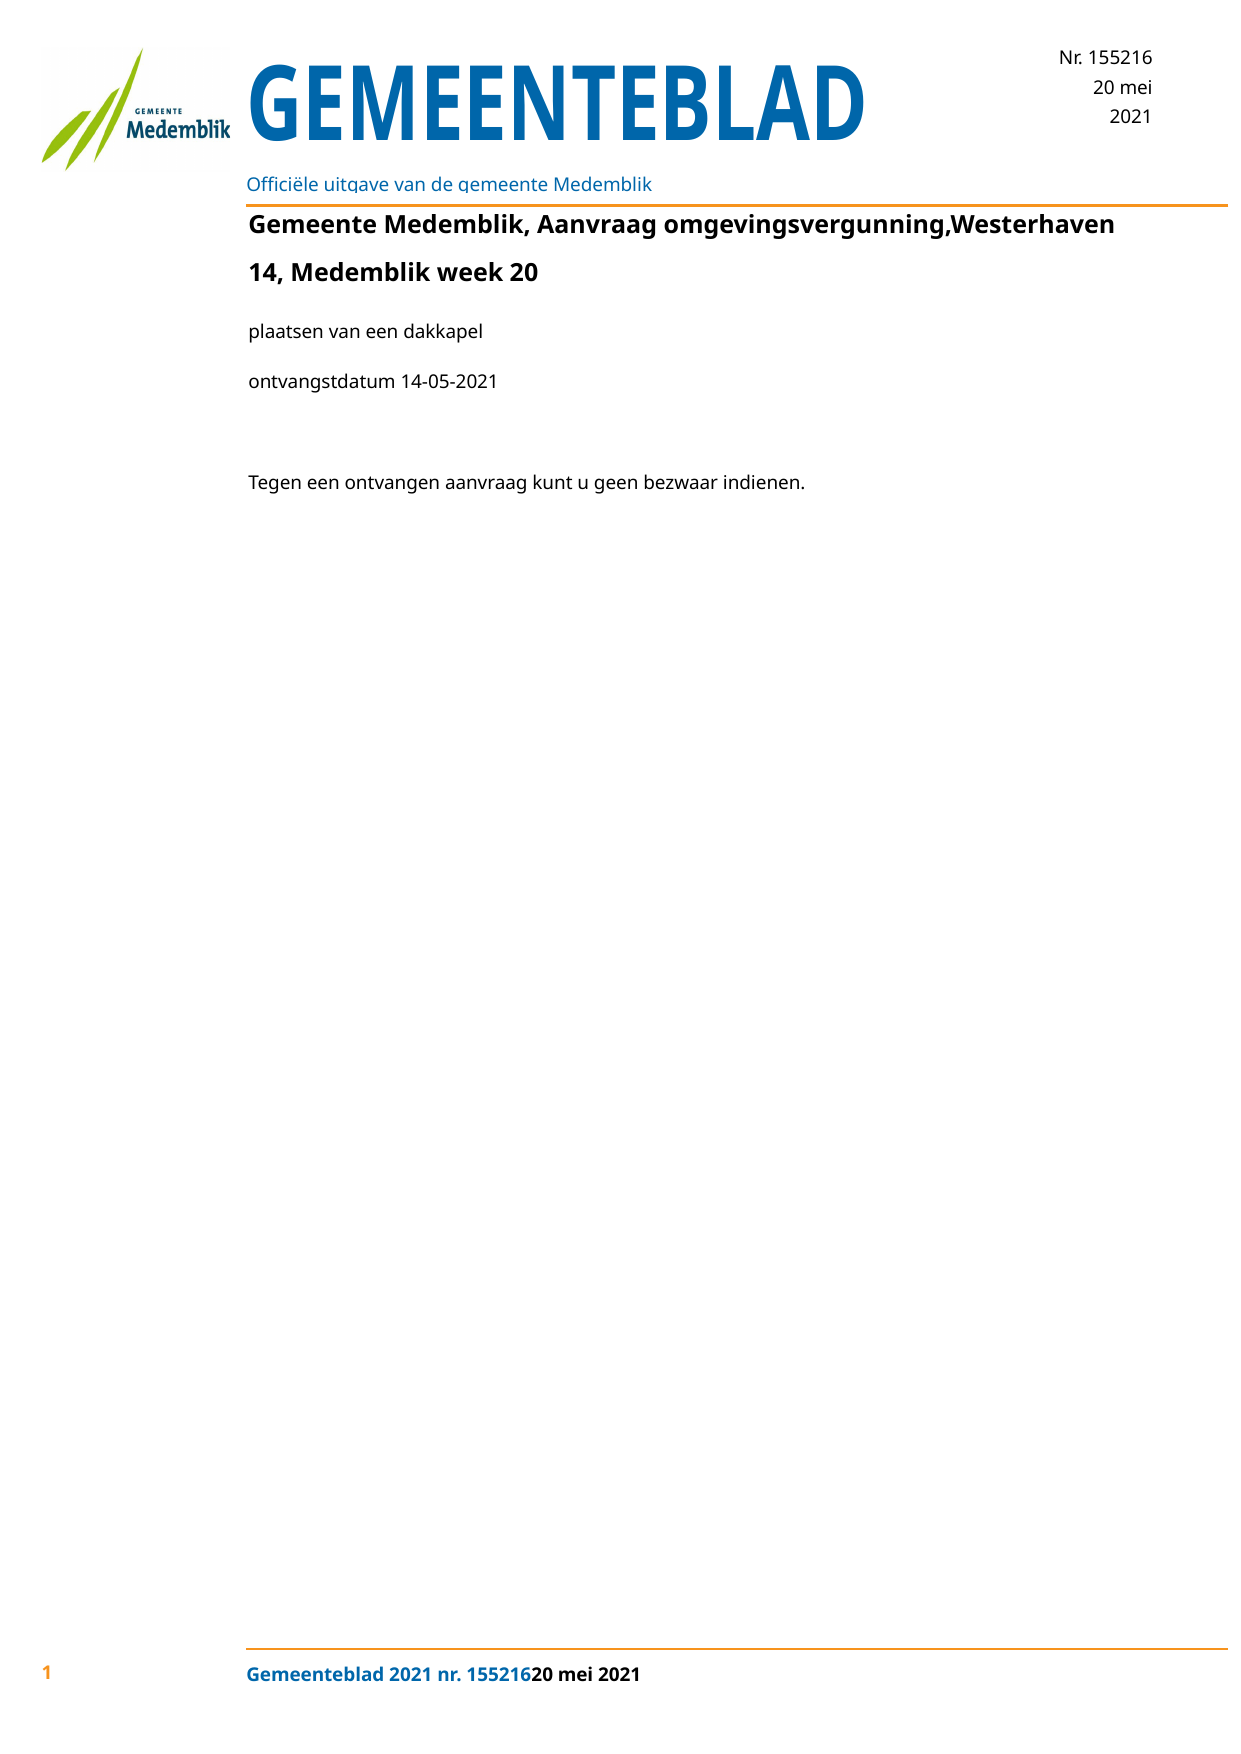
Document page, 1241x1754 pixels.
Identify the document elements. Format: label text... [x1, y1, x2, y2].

text plaatsen van een dakkapel [248, 318, 1152, 344]
picture [41, 47, 231, 172]
text Gemeente Medemblik, Aanvraag omgevingsvergunning,Westerhaven 14, Medemblik week 20 [248, 207, 1152, 288]
text Tegen een ontvangen aanvraag kunt u geen bezwaar indienen. [248, 469, 1152, 495]
text ontvangstdatum 14-05-2021 [248, 368, 1152, 394]
